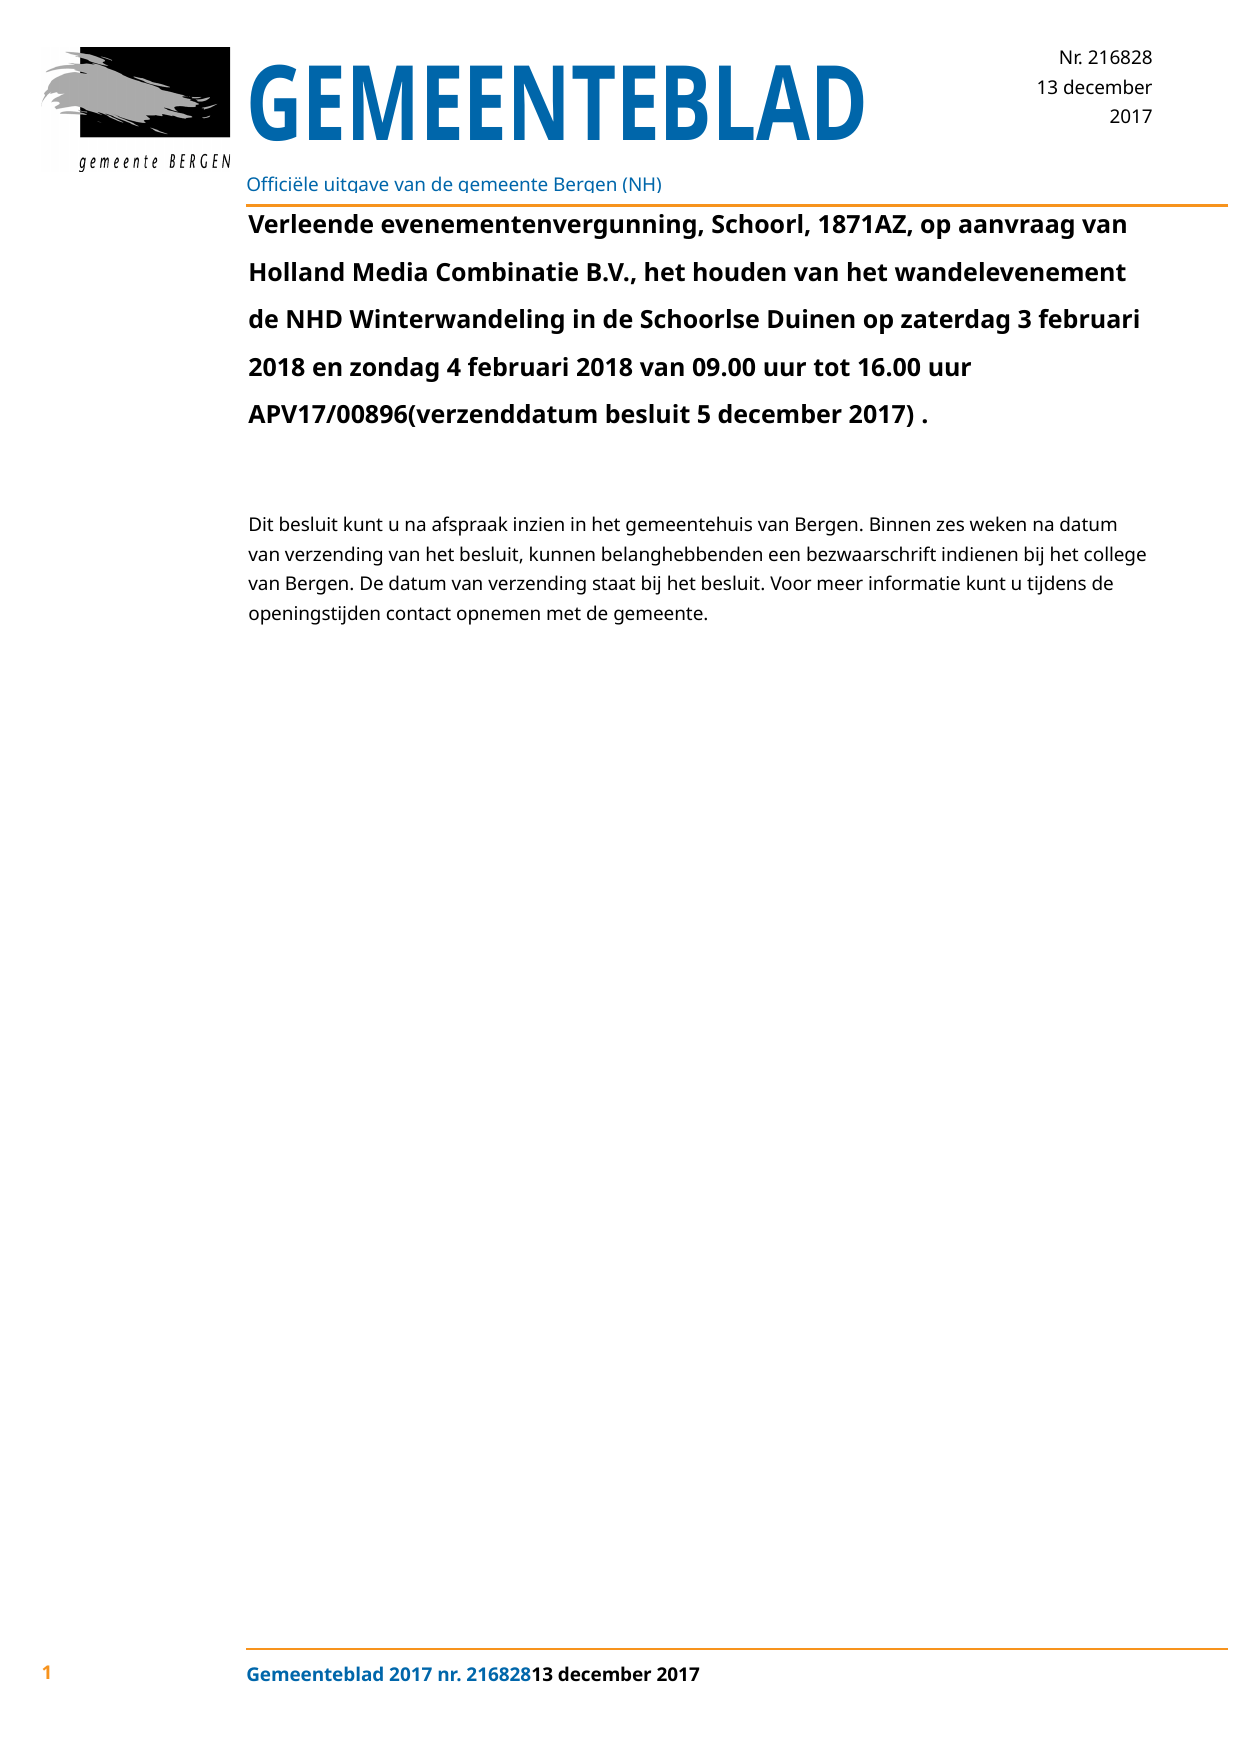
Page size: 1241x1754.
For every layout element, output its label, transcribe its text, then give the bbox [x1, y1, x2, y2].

text Verleende evenementenvergunning, Schoorl, 1871AZ, op aanvraag van Holland Media Combinatie B.V., het houden van het wandelevenement de NHD Winterwandeling in de Schoorlse Duinen op zaterdag 3 februari 2018 en zondag 4 februari 2018 van 09.00 uur tot 16.00 uur APV17/00896(verzenddatum besluit 5 december 2017) . [248, 207, 1152, 431]
text Dit besluit kunt u na afspraak inzien in het gemeentehuis van Bergen. Binnen zes weken na datum van verzending van het besluit, kunnen belanghebbenden een bezwaarschrift indienen bij het college van Bergen. De datum van verzending staat bij het besluit. Voor meer informatie kunt u tijdens de openingstijden contact opnemen met de gemeente. [248, 511, 1152, 626]
picture [41, 47, 231, 172]
